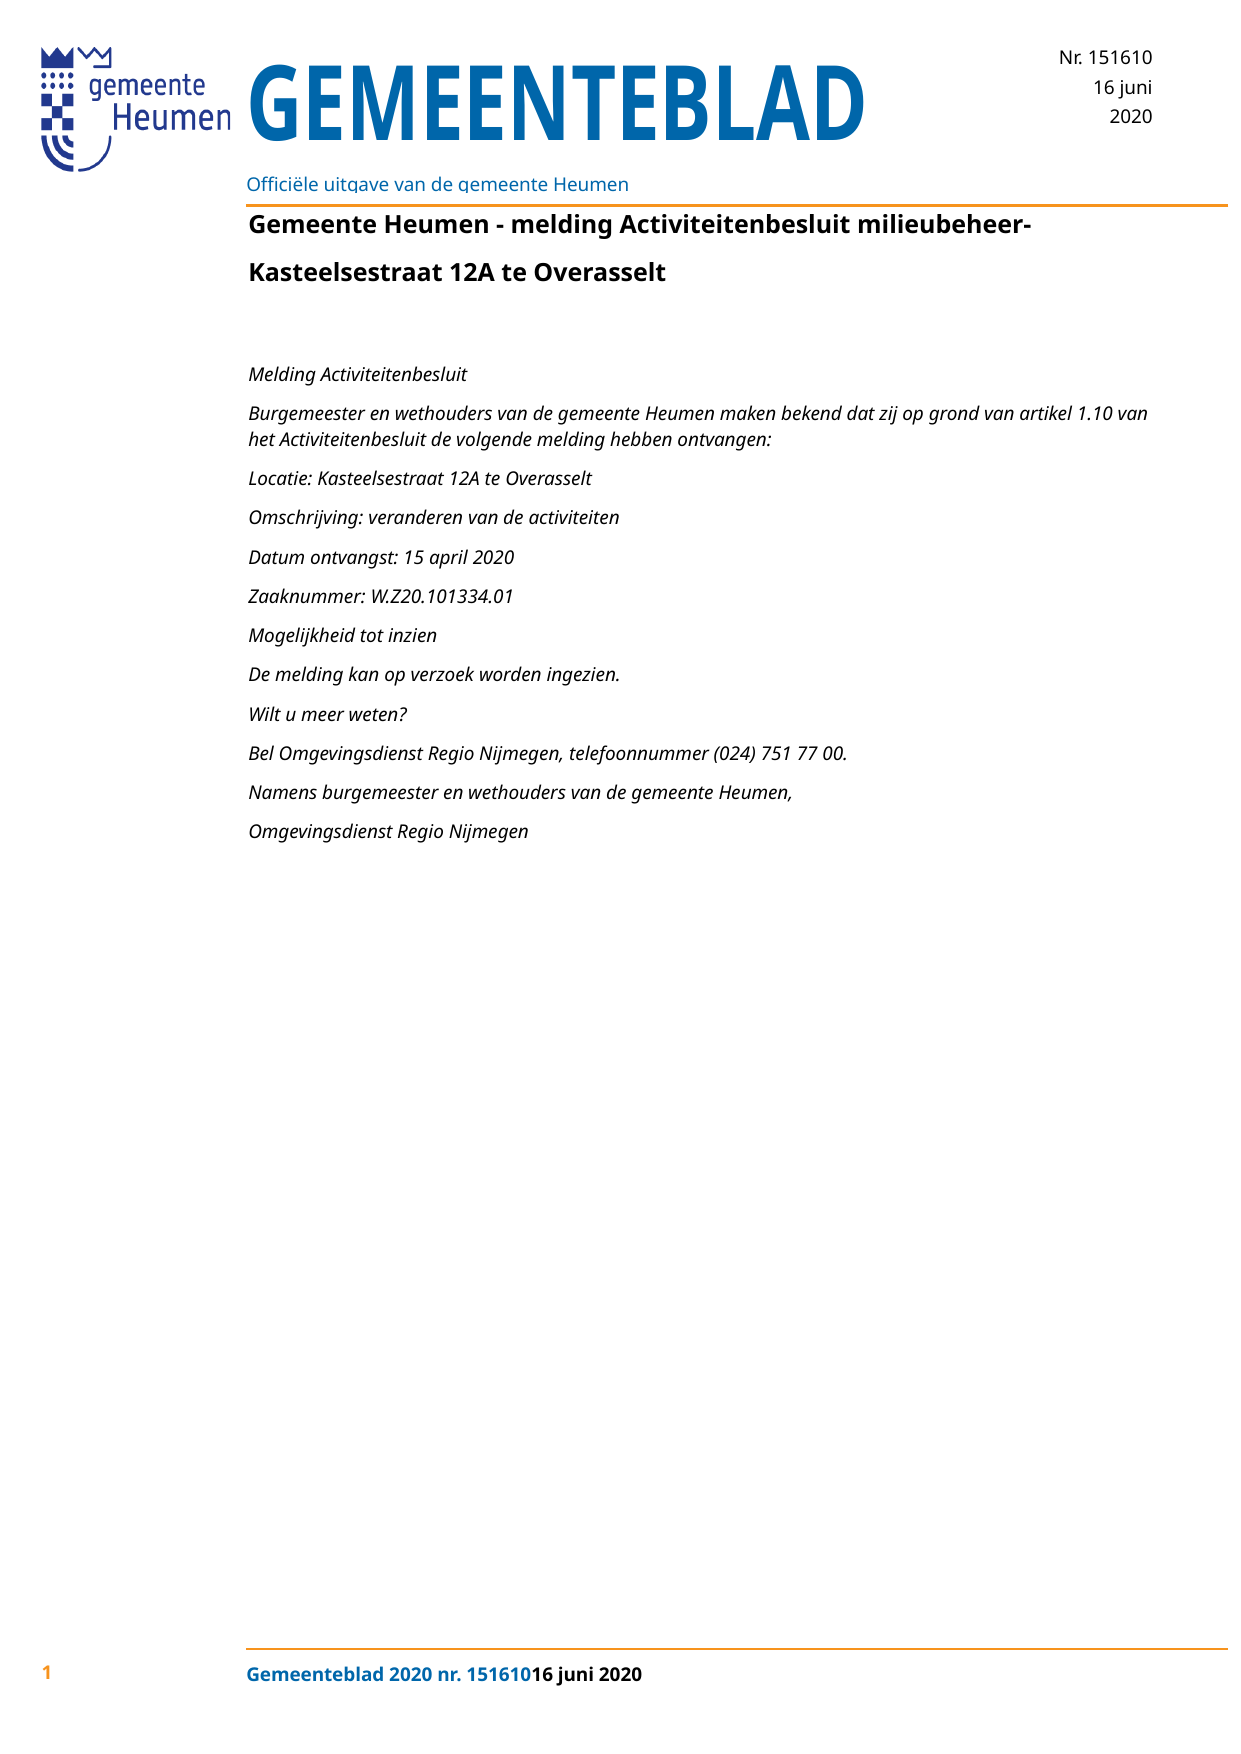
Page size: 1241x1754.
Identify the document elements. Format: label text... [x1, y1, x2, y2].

text Omschrijving: veranderen van de activiteiten [248, 504, 1152, 530]
text Gemeente Heumen - melding Activiteitenbesluit milieubeheer- Kasteelsestraat 12A te Overasselt [248, 207, 1152, 288]
text Bel Omgevingsdienst Regio Nijmegen, telefoonnummer (024) 751 77 00. [248, 740, 1152, 766]
text Locatie: Kasteelsestraat 12A te Overasselt [248, 465, 1152, 491]
text Namens burgemeester en wethouders van de gemeente Heumen, [248, 779, 1152, 805]
text Wilt u meer weten? [248, 701, 1152, 727]
text Burgemeester en wethouders van de gemeente Heumen maken bekend dat zij op grond van artikel 1.10 van het Activiteitenbesluit de volgende melding hebben ontvangen: [248, 400, 1152, 452]
text Omgevingsdienst Regio Nijmegen [248, 819, 1152, 844]
text Melding Activiteitenbesluit [248, 361, 1152, 387]
text Zaaknummer: W.Z20.101334.01 [248, 583, 1152, 609]
picture [41, 47, 231, 172]
text Datum ontvangst: 15 april 2020 [248, 544, 1152, 569]
text Mogelijkheid tot inzien [248, 622, 1152, 648]
text De melding kan op verzoek worden ingezien. [248, 662, 1152, 687]
